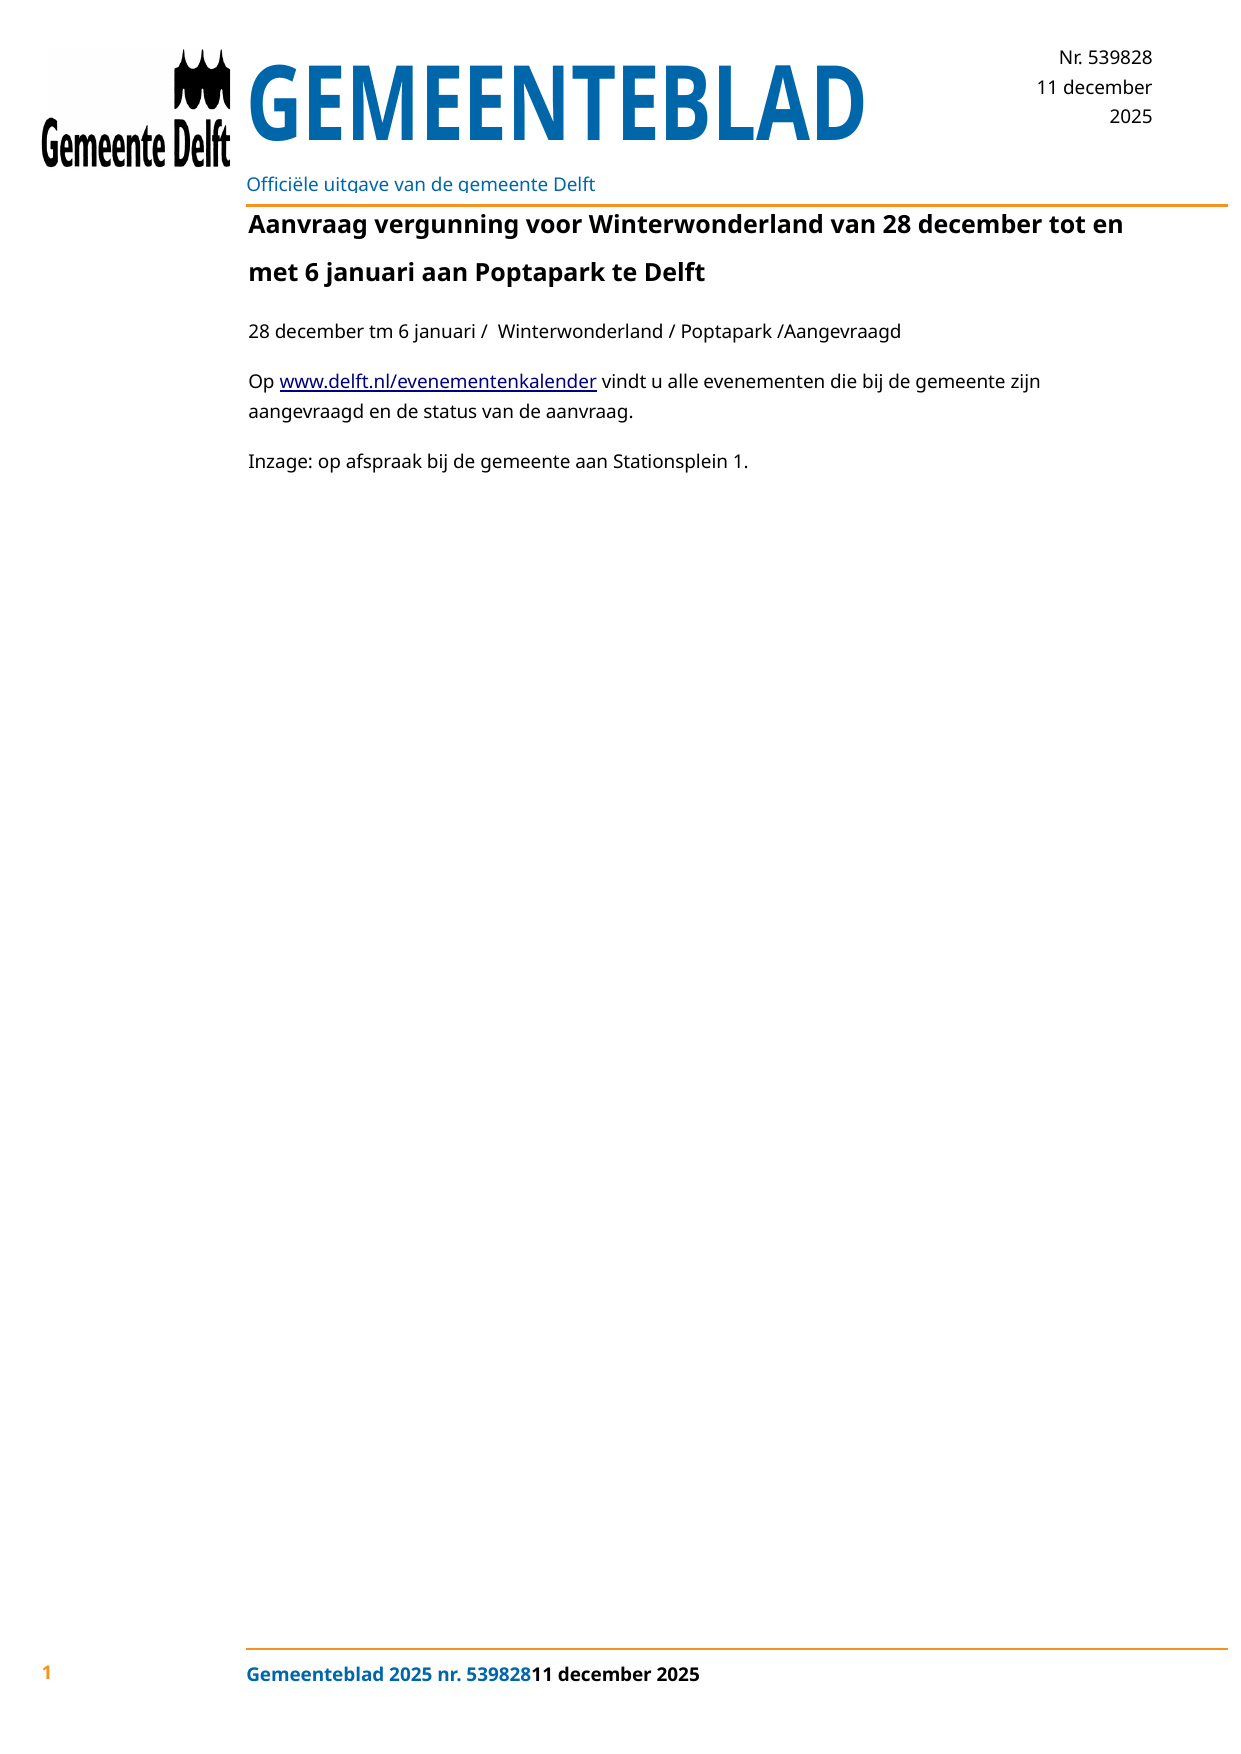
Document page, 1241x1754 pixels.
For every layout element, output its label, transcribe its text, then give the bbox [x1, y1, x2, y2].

picture [41, 47, 231, 172]
text Inzage: op afspraak bij de gemeente aan Stationsplein 1. [248, 448, 1152, 474]
text Op www.delft.nl/evenementenkalender vindt u alle evenementen die bij de gemeente zijn aangevraagd en de status van de aanvraag. [248, 368, 1152, 424]
text 28 december tm 6 januari / Winterwonderland / Poptapark /Aangevraagd [248, 318, 1152, 344]
text Aanvraag vergunning voor Winterwonderland van 28 december tot en met 6 januari aan Poptapark te Delft [248, 207, 1152, 288]
